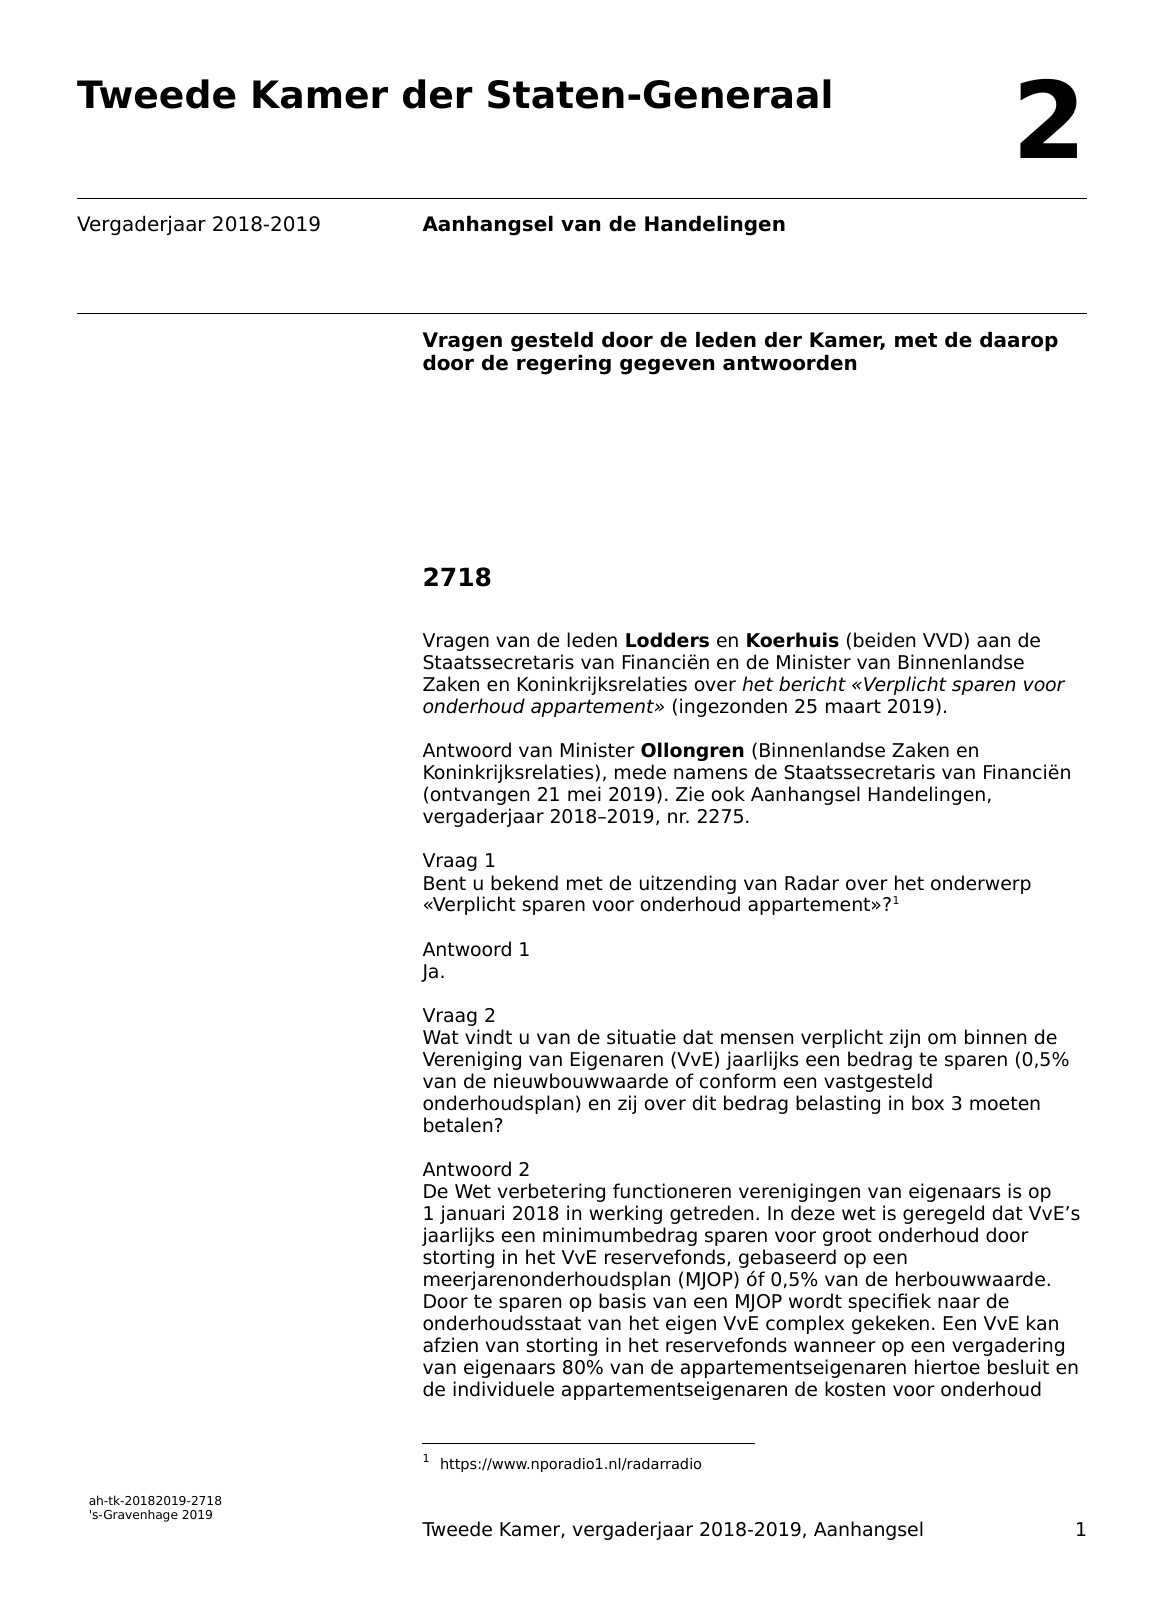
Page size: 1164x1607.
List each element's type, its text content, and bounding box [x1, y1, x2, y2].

text Vraag 1 [422, 850, 1087, 872]
text Antwoord 1 [422, 938, 1087, 961]
table_cell Vergaderjaar 2018-2019 [77, 199, 422, 313]
text 's-Gravenhage 2019 [88, 1508, 323, 1522]
text Vraag 2 [422, 1005, 1087, 1027]
text Antwoord 2 [422, 1159, 1087, 1181]
text Antwoord van Minister Ollongren (Binnenlandse Zaken en Koninkrijksrelaties), mede namens de Staatssecretaris van Financiën (ontvangen 21 mei 2019). Zie ook Aanhangsel Handelingen, vergaderjaar 2018–2019, nr. 2275. [422, 740, 1087, 828]
text De Wet verbetering functioneren verenigingen van eigenaars is op 1 januari 2018 in werking getreden. In deze wet is geregeld dat VvE’s jaarlijks een minimumbedrag sparen voor groot onderhoud door storting in het VvE reservefonds, gebaseerd op een meerjarenonderhoudsplan (MJOP) óf 0,5% van de herbouwwaarde. Door te sparen op basis van een MJOP wordt specifiek naar de onderhoudsstaat van het eigen VvE complex gekeken. Een VvE kan afzien van storting in het reservefonds wanneer op een vergadering van eigenaars 80% van de appartementseigenaren hiertoe besluit en de individuele appartementseigenaren de kosten voor onderhoud [422, 1181, 1087, 1401]
text https://www.nporadio1.nl/radarradio [422, 1452, 1087, 1474]
text Ja. [422, 961, 1087, 982]
text Wat vindt u van de situatie dat mensen verplicht zijn om binnen de Vereniging van Eigenaren (VvE) jaarlijks een bedrag te sparen (0,5% van de nieuwbouwwaarde of conform een vastgesteld onderhoudsplan) en zij over dit bedrag belasting in box 3 moeten betalen? [422, 1027, 1087, 1137]
text 2718 [422, 563, 1087, 592]
table_cell Vragen gesteld door de leden der Kamer, met de daarop door de regering gegeven antwoorden [422, 314, 1087, 375]
table_cell [77, 314, 422, 375]
table_header 2 [886, 59, 1087, 198]
text Bent u bekend met de uitzending van Radar over het onderwerp «Verplicht sparen voor onderhoud appartement»? [422, 872, 1087, 916]
table_header Tweede Kamer der Staten-Generaal [77, 59, 886, 198]
text Vragen van de leden Lodders en Koerhuis (beiden VVD) aan de Staatssecretaris van Financiën en de Minister van Binnenlandse Zaken en Koninkrijksrelaties over het bericht «Verplicht sparen voor onderhoud appartement» (ingezonden 25 maart 2019). [422, 630, 1087, 718]
text ah-tk-20182019-2718 [88, 1494, 323, 1508]
table_cell Aanhangsel van de Handelingen [422, 199, 1087, 313]
